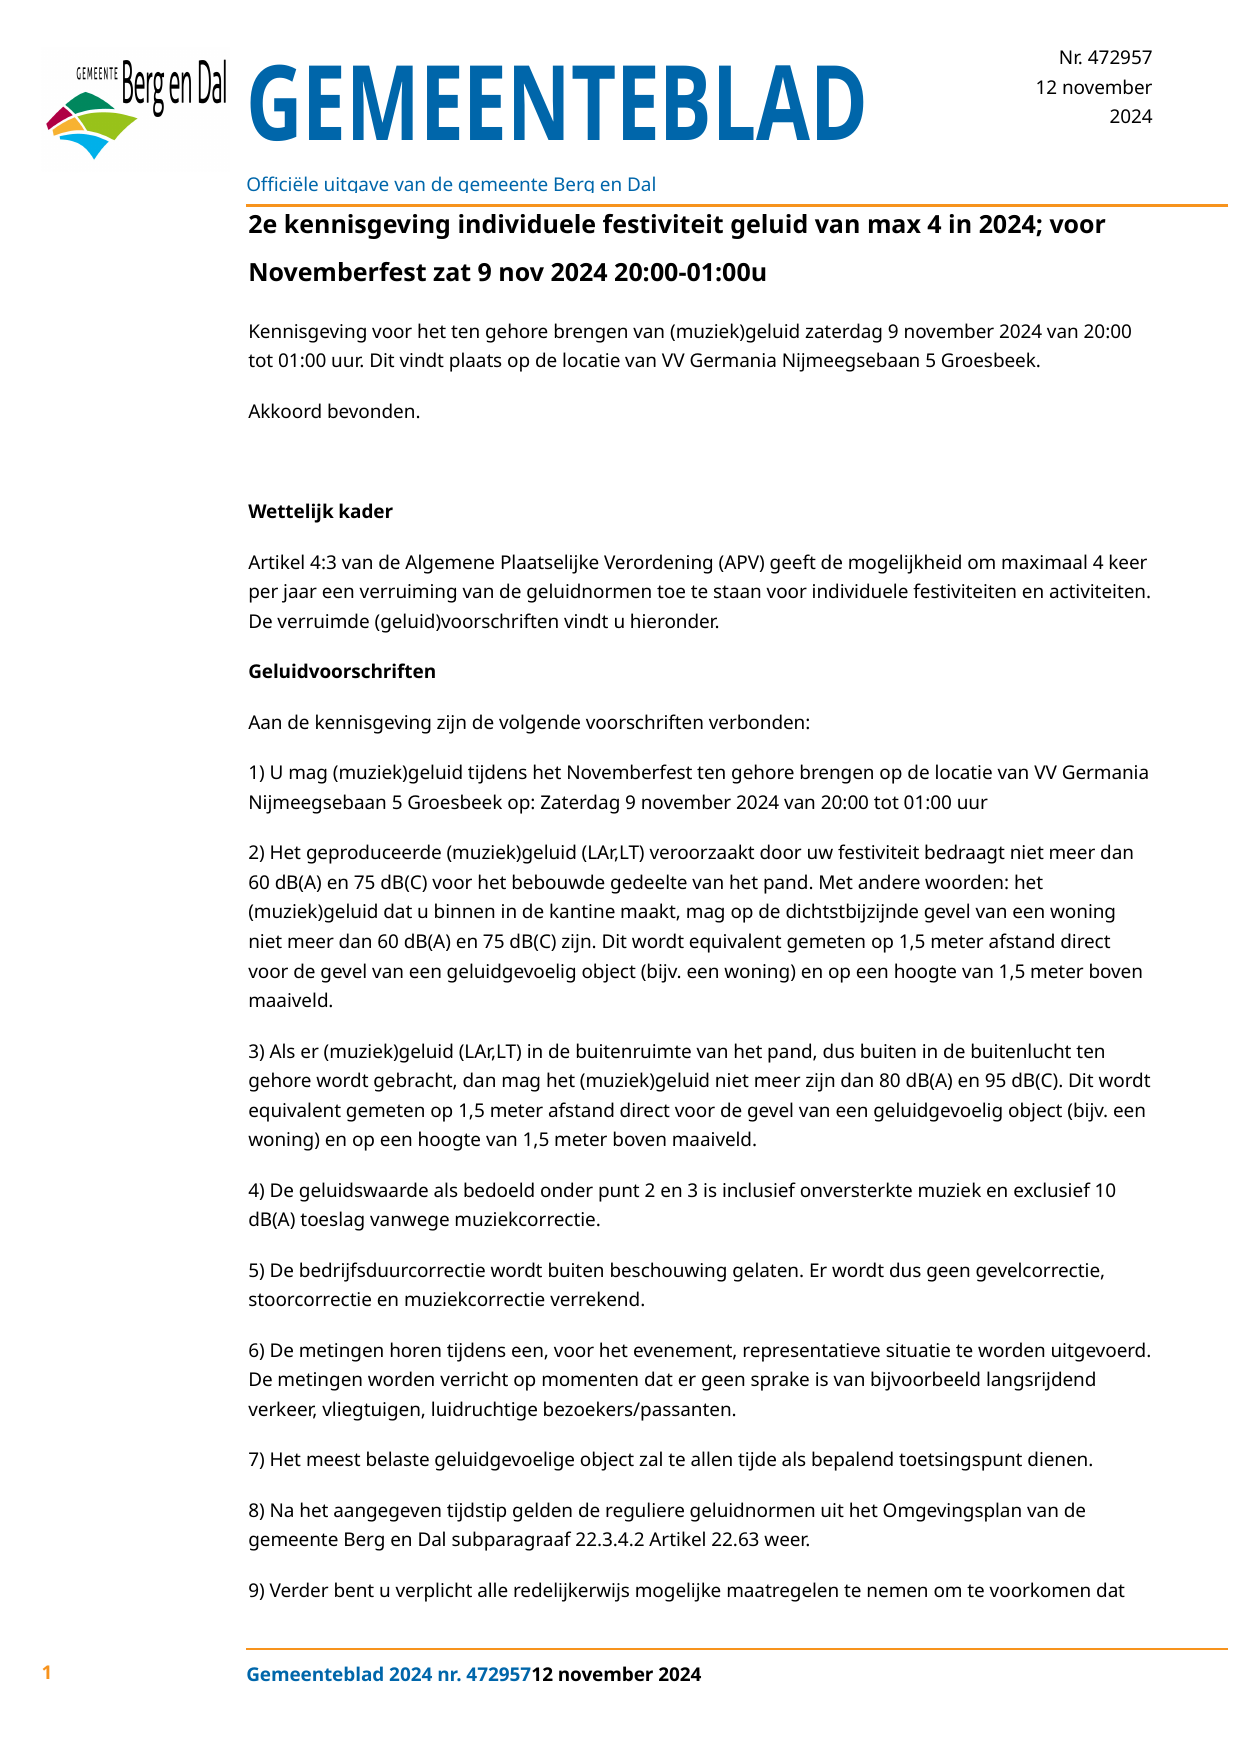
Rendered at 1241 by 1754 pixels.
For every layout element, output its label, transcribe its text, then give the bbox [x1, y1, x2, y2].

picture [41, 47, 231, 172]
text 2) Het geproduceerde (muziek)geluid (LAr,LT) veroorzaakt door uw festiviteit bedraagt niet meer dan 60 dB(A) en 75 dB(C) voor het bebouwde gedeelte van het pand. Met andere woorden: het (muziek)geluid dat u binnen in de kantine maakt, mag op de dichtstbijzijnde gevel van een woning niet meer dan 60 dB(A) en 75 dB(C) zijn. Dit wordt equivalent gemeten op 1,5 meter afstand direct voor de gevel van een geluidgevoelig object (bijv. een woning) en op een hoogte van 1,5 meter boven maaiveld. [248, 839, 1152, 1013]
text Geluidvoorschriften [248, 659, 1152, 684]
text 2e kennisgeving individuele festiviteit geluid van max 4 in 2024; voor Novemberfest zat 9 nov 2024 20:00-01:00u [248, 207, 1152, 288]
text 8) Na het aangegeven tijdstip gelden de reguliere geluidnormen uit het Omgevingsplan van de gemeente Berg en Dal subparagraaf 22.3.4.2 Artikel 22.63 weer. [248, 1497, 1152, 1552]
text 5) De bedrijfsduurcorrectie wordt buiten beschouwing gelaten. Er wordt dus geen gevelcorrectie, stoorcorrectie en muziekcorrectie verrekend. [248, 1257, 1152, 1312]
text 3) Als er (muziek)geluid (LAr,LT) in de buitenruimte van het pand, dus buiten in de buitenlucht ten gehore wordt gebracht, dan mag het (muziek)geluid niet meer zijn dan 80 dB(A) en 95 dB(C). Dit wordt equivalent gemeten op 1,5 meter afstand direct voor de gevel van een geluidgevoelig object (bijv. een woning) en op een hoogte van 1,5 meter boven maaiveld. [248, 1038, 1152, 1152]
text Akkoord bevonden. [248, 398, 1152, 424]
text Artikel 4:3 van de Algemene Plaatselijke Verordening (APV) geeft de mogelijkheid om maximaal 4 keer per jaar een verruiming van de geluidnormen toe te staan voor individuele festiviteiten en activiteiten. De verruimde (geluid)voorschriften vindt u hieronder. [248, 549, 1152, 634]
text 6) De metingen horen tijdens een, voor het evenement, representatieve situatie te worden uitgevoerd. De metingen worden verricht op momenten dat er geen sprake is van bijvoorbeeld langsrijdend verkeer, vliegtuigen, luidruchtige bezoekers/passanten. [248, 1337, 1152, 1422]
text 7) Het meest belaste geluidgevoelige object zal te allen tijde als bepalend toetsingspunt dienen. [248, 1447, 1152, 1472]
text Aan de kennisgeving zijn de volgende voorschriften verbonden: [248, 709, 1152, 735]
text 4) De geluidswaarde als bedoeld onder punt 2 en 3 is inclusief onversterkte muziek en exclusief 10 dB(A) toeslag vanwege muziekcorrectie. [248, 1177, 1152, 1232]
text 9) Verder bent u verplicht alle redelijkerwijs mogelijke maatregelen te nemen om te voorkomen dat [248, 1577, 1152, 1603]
text Wettelijk kader [248, 499, 1152, 524]
text Kennisgeving voor het ten gehore brengen van (muziek)geluid zaterdag 9 november 2024 van 20:00 tot 01:00 uur. Dit vindt plaats op de locatie van VV Germania Nijmeegsebaan 5 Groesbeek. [248, 318, 1152, 373]
text 1) U mag (muziek)geluid tijdens het Novemberfest ten gehore brengen op de locatie van VV Germania Nijmeegsebaan 5 Groesbeek op: Zaterdag 9 november 2024 van 20:00 tot 01:00 uur [248, 759, 1152, 815]
